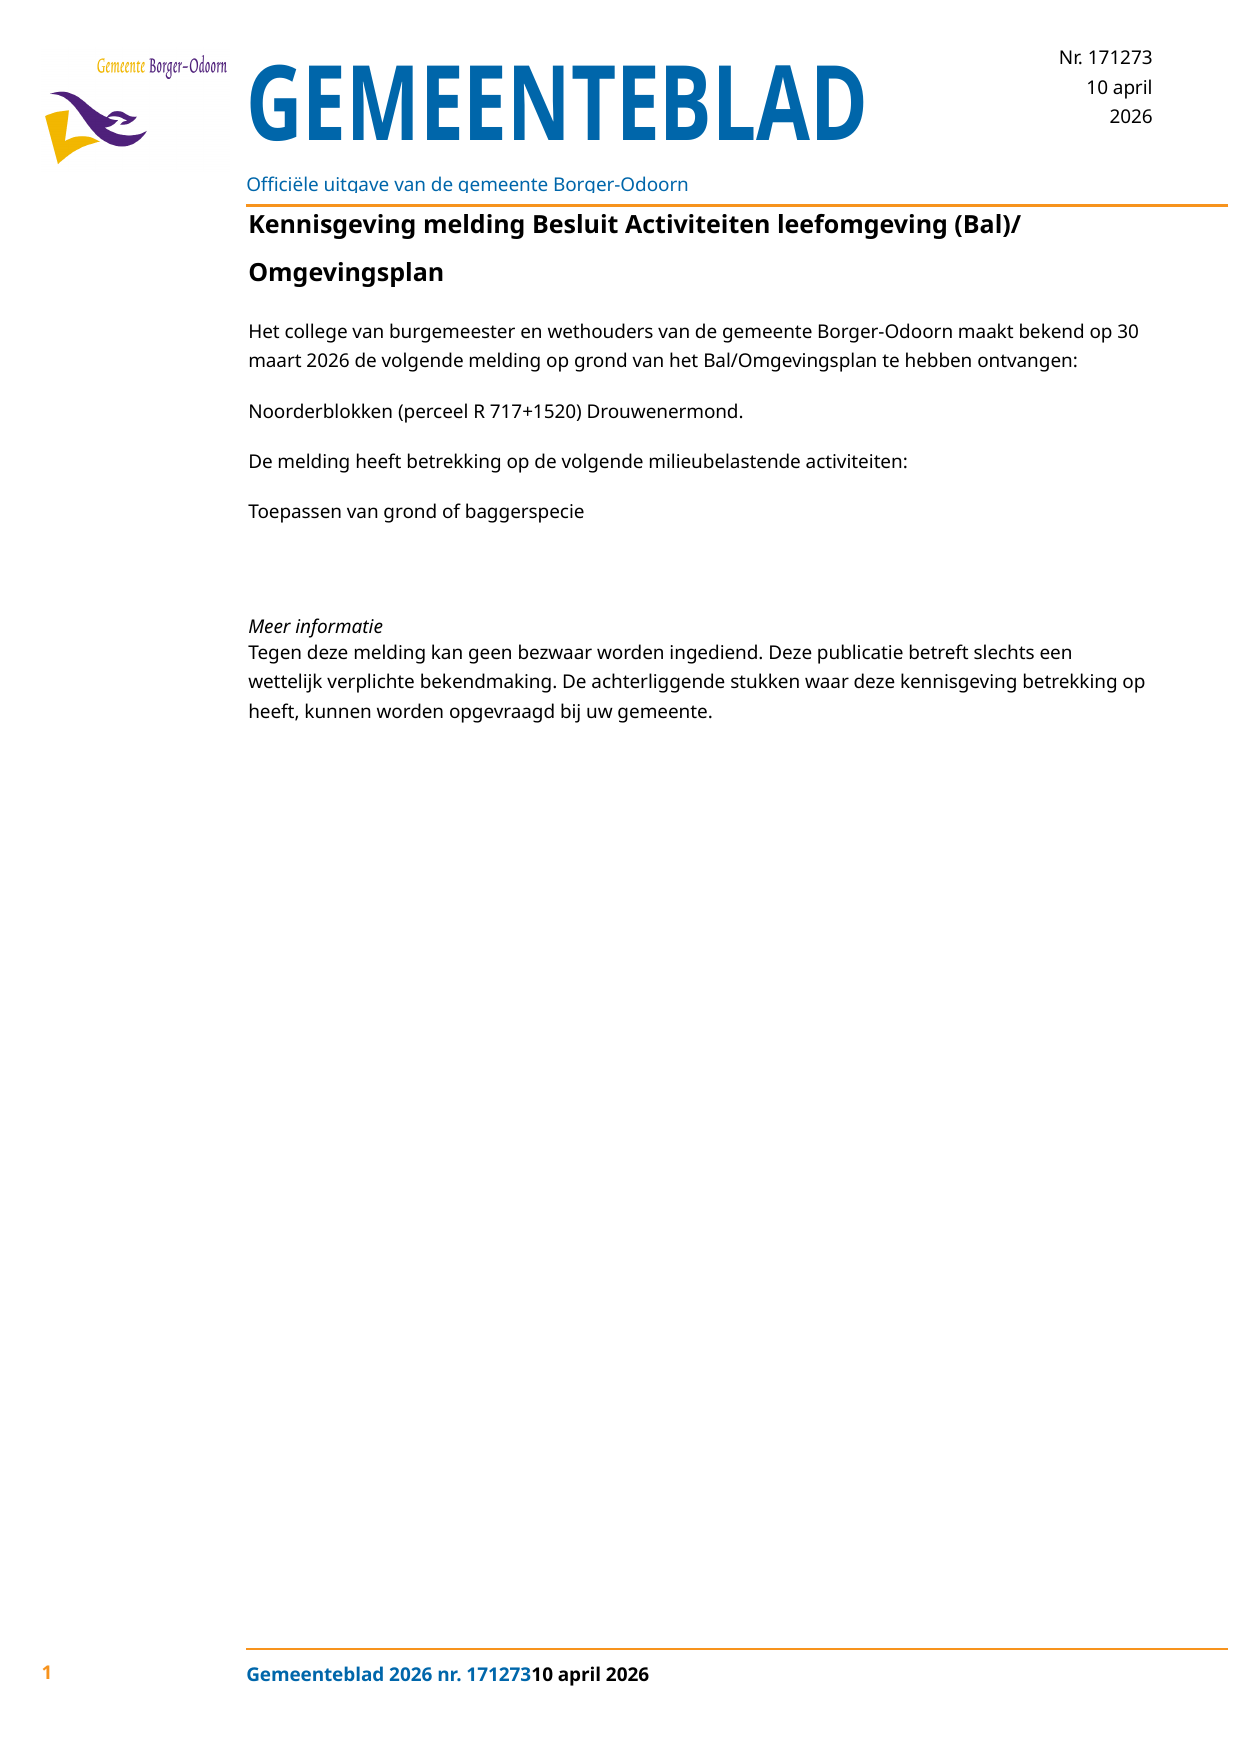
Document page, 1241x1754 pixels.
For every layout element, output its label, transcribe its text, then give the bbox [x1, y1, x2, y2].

text Meer informatie [248, 613, 1152, 639]
text De melding heeft betrekking op de volgende milieubelastende activiteiten: [248, 448, 1152, 474]
text Noorderblokken (perceel R 717+1520) Drouwenermond. [248, 398, 1152, 424]
text Het college van burgemeester en wethouders van de gemeente Borger-Odoorn maakt bekend op 30 maart 2026 de volgende melding op grond van het Bal/Omgevingsplan te hebben ontvangen: [248, 318, 1152, 373]
text Toepassen van grond of baggerspecie [248, 499, 1152, 524]
text Kennisgeving melding Besluit Activiteiten leefomgeving (Bal)/ Omgevingsplan [248, 207, 1152, 288]
picture [41, 47, 231, 172]
text Tegen deze melding kan geen bezwaar worden ingediend. Deze publicatie betreft slechts een wettelijk verplichte bekendmaking. De achterliggende stukken waar deze kennisgeving betrekking op heeft, kunnen worden opgevraagd bij uw gemeente. [248, 639, 1152, 724]
